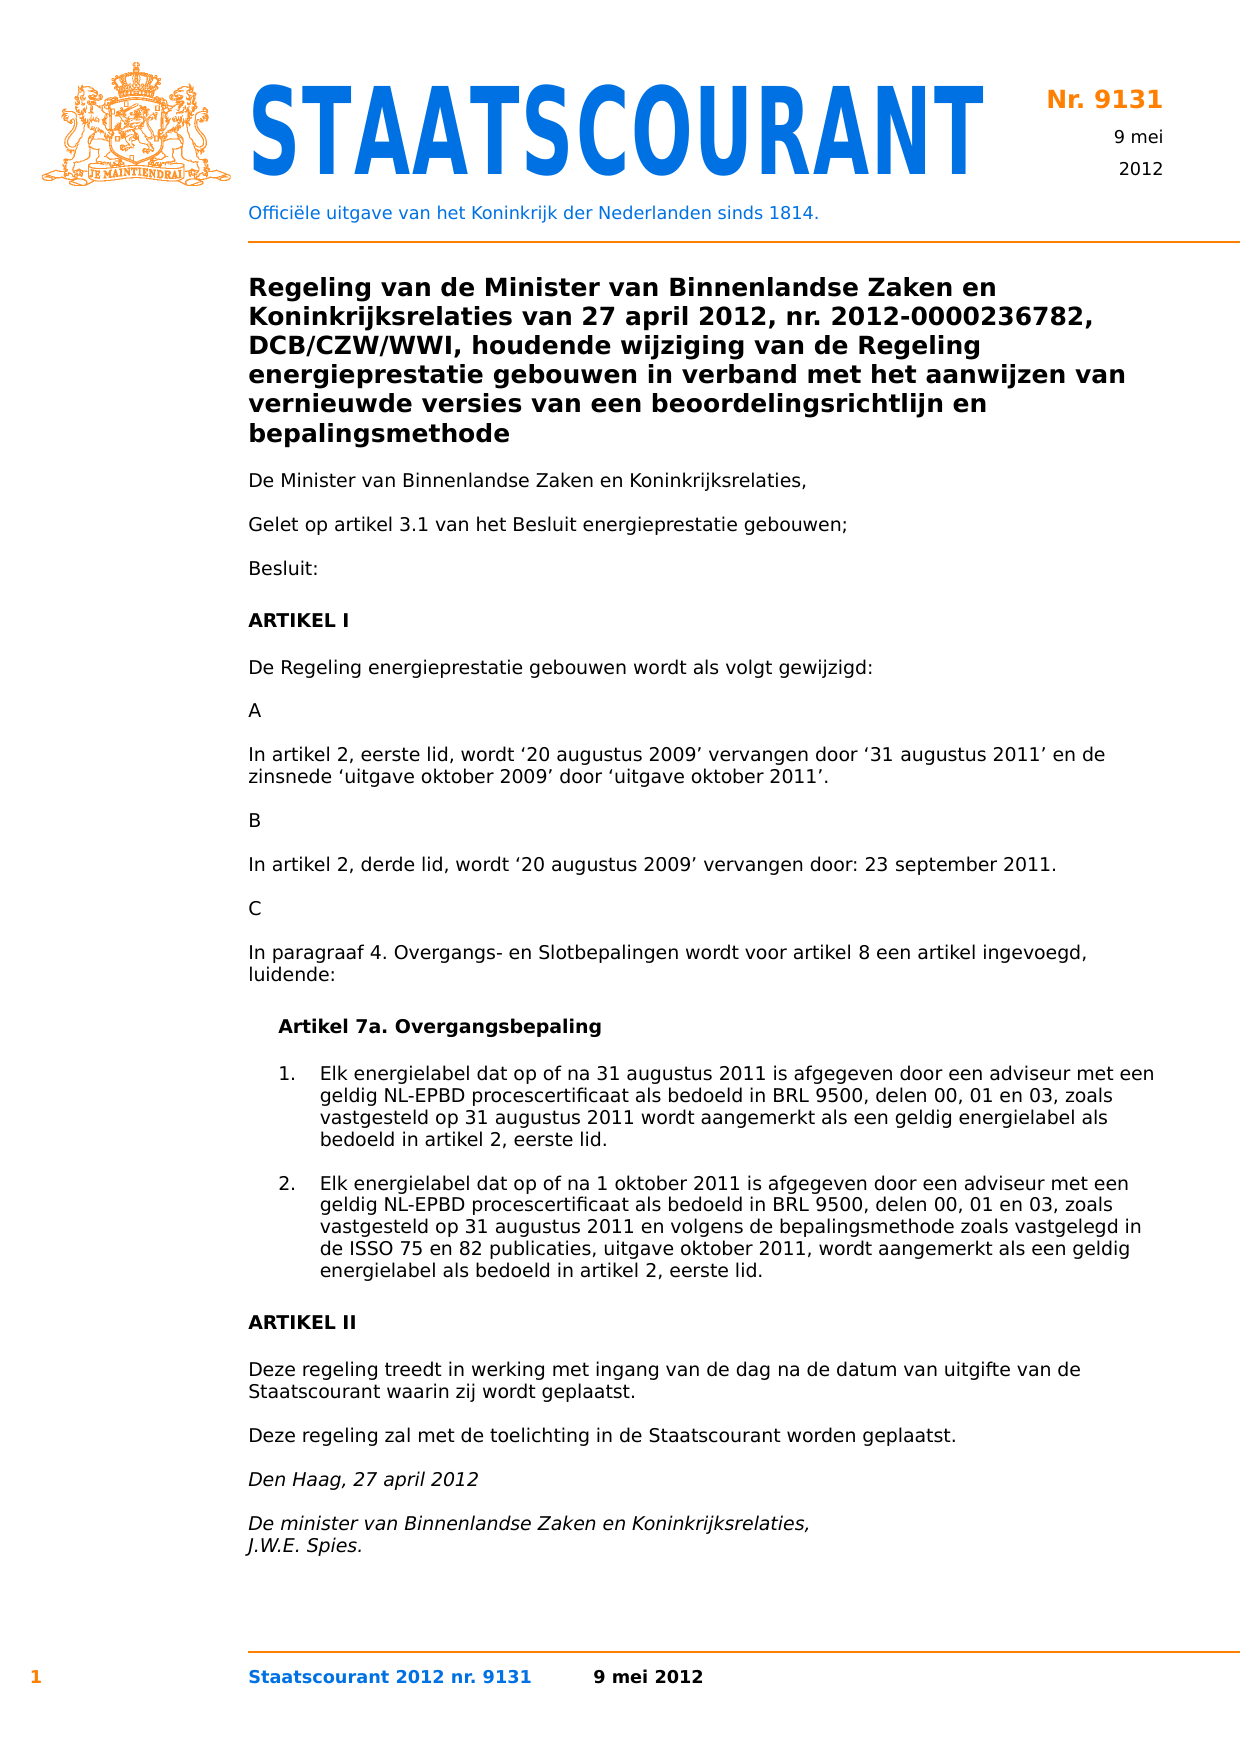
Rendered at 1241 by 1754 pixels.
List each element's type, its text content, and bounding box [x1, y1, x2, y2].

picture [41, 62, 231, 186]
text De Minister van Binnenlandse Zaken en Koninkrijksrelaties, [248, 470, 1163, 492]
subtitle ARTIKEL I [248, 609, 1163, 632]
text C [248, 898, 1163, 920]
subtitle Regeling van de Minister van Binnenlandse Zaken en Koninkrijksrelaties van 27 april 2012, nr. 2012-0000236782, DCB/CZW/WWI, houdende wijziging van de Regeling energieprestatie gebouwen in verband met het aanwijzen van vernieuwde versies van een beoordelingsrichtlijn en bepalingsmethode [248, 273, 1163, 448]
table_cell Officiële uitgave van het Koninkrijk der Nederlanden sinds 1814. [248, 203, 1240, 241]
text Den Haag, 27 april 2012 [248, 1469, 1163, 1491]
text In artikel 2, derde lid, wordt ‘20 augustus 2009’ vervangen door: 23 september 2011. [248, 854, 1163, 876]
text 2. Elk energielabel dat op of na 1 oktober 2011 is afgegeven door een adviseur met een geldig NL-EPBD procescertificaat als bedoeld in BRL 9500, delen 00, 01 en 03, zoals vastgesteld op 31 augustus 2011 en volgens de bepalingsmethode zoals vastgelegd in de ISSO 75 en 82 publicaties, uitgave oktober 2011, wordt aangemerkt als een geldig energielabel als bedoeld in artikel 2, eerste lid. [278, 1172, 1163, 1282]
text In paragraaf 4. Overgangs- en Slotbepalingen wordt voor artikel 8 een artikel ingevoegd, luidende: [248, 942, 1163, 986]
text Deze regeling treedt in werking met ingang van de dag na de datum van uitgifte van de Staatscourant waarin zij wordt geplaatst. [248, 1359, 1163, 1403]
table_header Nr. 9131 [998, 62, 1240, 121]
text De Regeling energieprestatie gebouwen wordt als volgt gewijzigd: [248, 657, 1163, 678]
text De minister van Binnenlandse Zaken en Koninkrijksrelaties, J.W.E. Spies. [248, 1513, 1163, 1557]
text A [248, 700, 1163, 722]
text 1. Elk energielabel dat op of na 31 augustus 2011 is afgegeven door een adviseur met een geldig NL-EPBD procescertificaat als bedoeld in BRL 9500, delen 00, 01 en 03, zoals vastgesteld op 31 augustus 2011 wordt aangemerkt als een geldig energielabel als bedoeld in artikel 2, eerste lid. [278, 1063, 1163, 1151]
text Gelet op artikel 3.1 van het Besluit energieprestatie gebouwen; [248, 514, 1163, 536]
subtitle Artikel 7a. Overgangsbepaling [278, 1016, 1163, 1038]
subtitle ARTIKEL II [248, 1312, 1163, 1334]
table_header [25, 62, 248, 241]
table_cell 2012 [998, 153, 1240, 203]
text B [248, 810, 1163, 832]
text In artikel 2, eerste lid, wordt ‘20 augustus 2009’ vervangen door ‘31 augustus 2011’ en de zinsnede ‘uitgave oktober 2009’ door ‘uitgave oktober 2011’. [248, 744, 1163, 788]
text Deze regeling zal met de toelichting in de Staatscourant worden geplaatst. [248, 1425, 1163, 1447]
text Besluit: [248, 558, 1163, 579]
table_header STAATSCOURANT [248, 62, 998, 203]
table_cell 9 mei [998, 121, 1240, 153]
